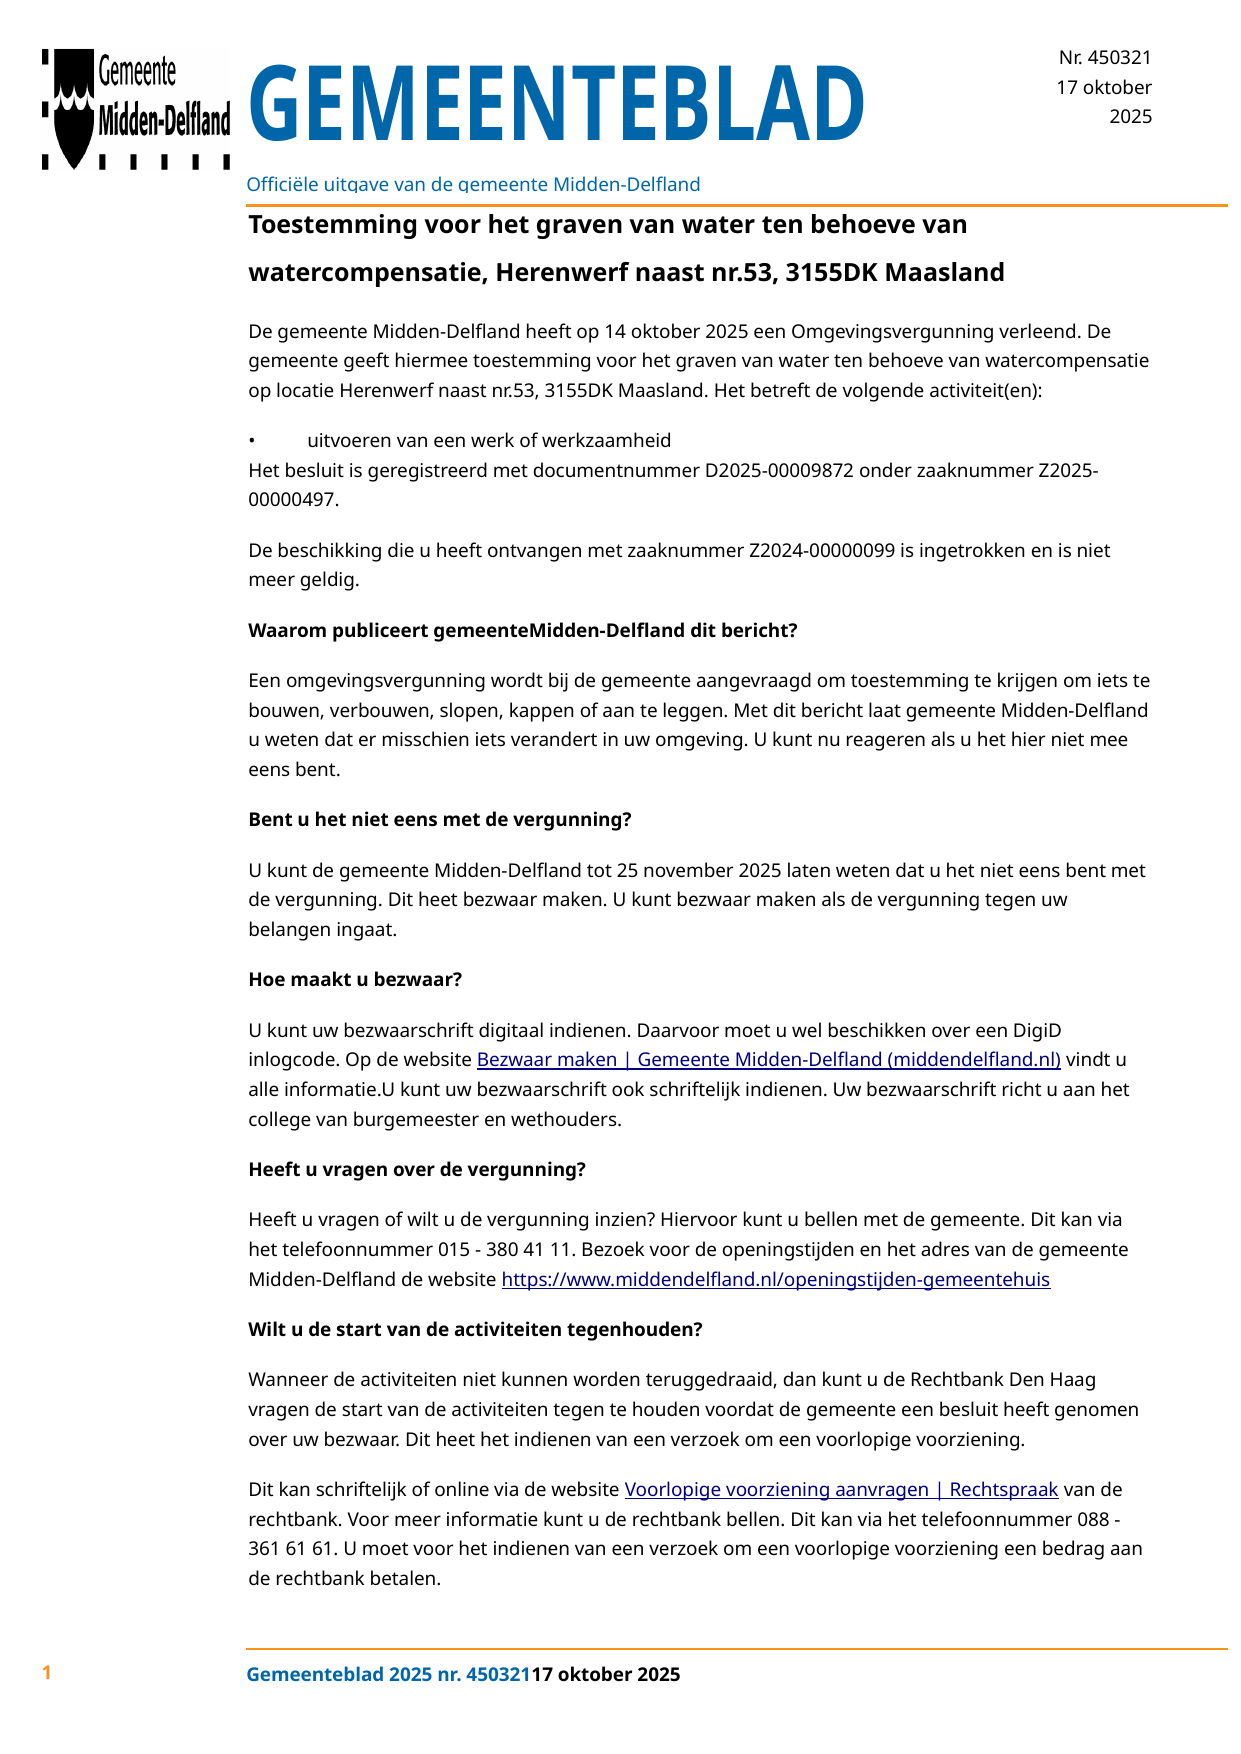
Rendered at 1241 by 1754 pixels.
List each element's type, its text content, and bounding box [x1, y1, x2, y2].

text Waarom publiceert gemeenteMidden-Delfland dit bericht? [248, 617, 1152, 643]
list uitvoeren van een werk of werkzaamheid [248, 427, 1152, 453]
text Heeft u vragen over de vergunning? [248, 1156, 1152, 1182]
text Heeft u vragen of wilt u de vergunning inzien? Hiervoor kunt u bellen met de gemeente. Dit kan via het telefoonnummer 015 - 380 41 11. Bezoek voor de openingstijden en het adres van de gemeente Midden-Delfland de website https://www.middendelfland.nl/openingstijden-gemeentehuis [248, 1207, 1152, 1292]
text U kunt de gemeente Midden-Delfland tot 25 november 2025 laten weten dat u het niet eens bent met de vergunning. Dit heet bezwaar maken. U kunt bezwaar maken als de vergunning tegen uw belangen ingaat. [248, 857, 1152, 942]
text Toestemming voor het graven van water ten behoeve van watercompensatie, Herenwerf naast nr.53, 3155DK Maasland [248, 207, 1152, 288]
text Wilt u de start van de activiteiten tegenhouden? [248, 1316, 1152, 1342]
text Een omgevingsvergunning wordt bij de gemeente aangevraagd om toestemming te krijgen om iets te bouwen, verbouwen, slopen, kappen of aan te leggen. Met dit bericht laat gemeente Midden-Delfland u weten dat er misschien iets verandert in uw omgeving. U kunt nu reageren als u het hier niet mee eens bent. [248, 667, 1152, 782]
picture [41, 47, 231, 172]
text Het besluit is geregistreerd met documentnummer D2025-00009872 onder zaaknummer Z2025-00000497. [248, 457, 1152, 512]
text Hoe maakt u bezwaar? [248, 967, 1152, 992]
text De gemeente Midden-Delfland heeft op 14 oktober 2025 een Omgevingsvergunning verleend. De gemeente geeft hiermee toestemming voor het graven van water ten behoeve van watercompensatie op locatie Herenwerf naast nr.53, 3155DK Maasland. Het betreft de volgende activiteit(en): [248, 318, 1152, 403]
text U kunt uw bezwaarschrift digitaal indienen. Daarvoor moet u wel beschikken over een DigiD inlogcode. Op de website Bezwaar maken | Gemeente Midden-Delfland (middendelfland.nl) vindt u alle informatie.U kunt uw bezwaarschrift ook schriftelijk indienen. Uw bezwaarschrift richt u aan het college van burgemeester en wethouders. [248, 1017, 1152, 1132]
text Bent u het niet eens met de vergunning? [248, 807, 1152, 832]
text De beschikking die u heeft ontvangen met zaaknummer Z2024-00000099 is ingetrokken en is niet meer geldig. [248, 537, 1152, 592]
text Wanneer de activiteiten niet kunnen worden teruggedraaid, dan kunt u de Rechtbank Den Haag vragen de start van de activiteiten tegen te houden voordat de gemeente een besluit heeft genomen over uw bezwaar. Dit heet het indienen van een verzoek om een voorlopige voorziening. [248, 1367, 1152, 1452]
text Dit kan schriftelijk of online via de website Voorlopige voorziening aanvragen | Rechtspraak van de rechtbank. Voor meer informatie kunt u de rechtbank bellen. Dit kan via het telefoonnummer 088 - 361 61 61. U moet voor het indienen van een verzoek om een voorlopige voorziening een bedrag aan de rechtbank betalen. [248, 1476, 1152, 1591]
